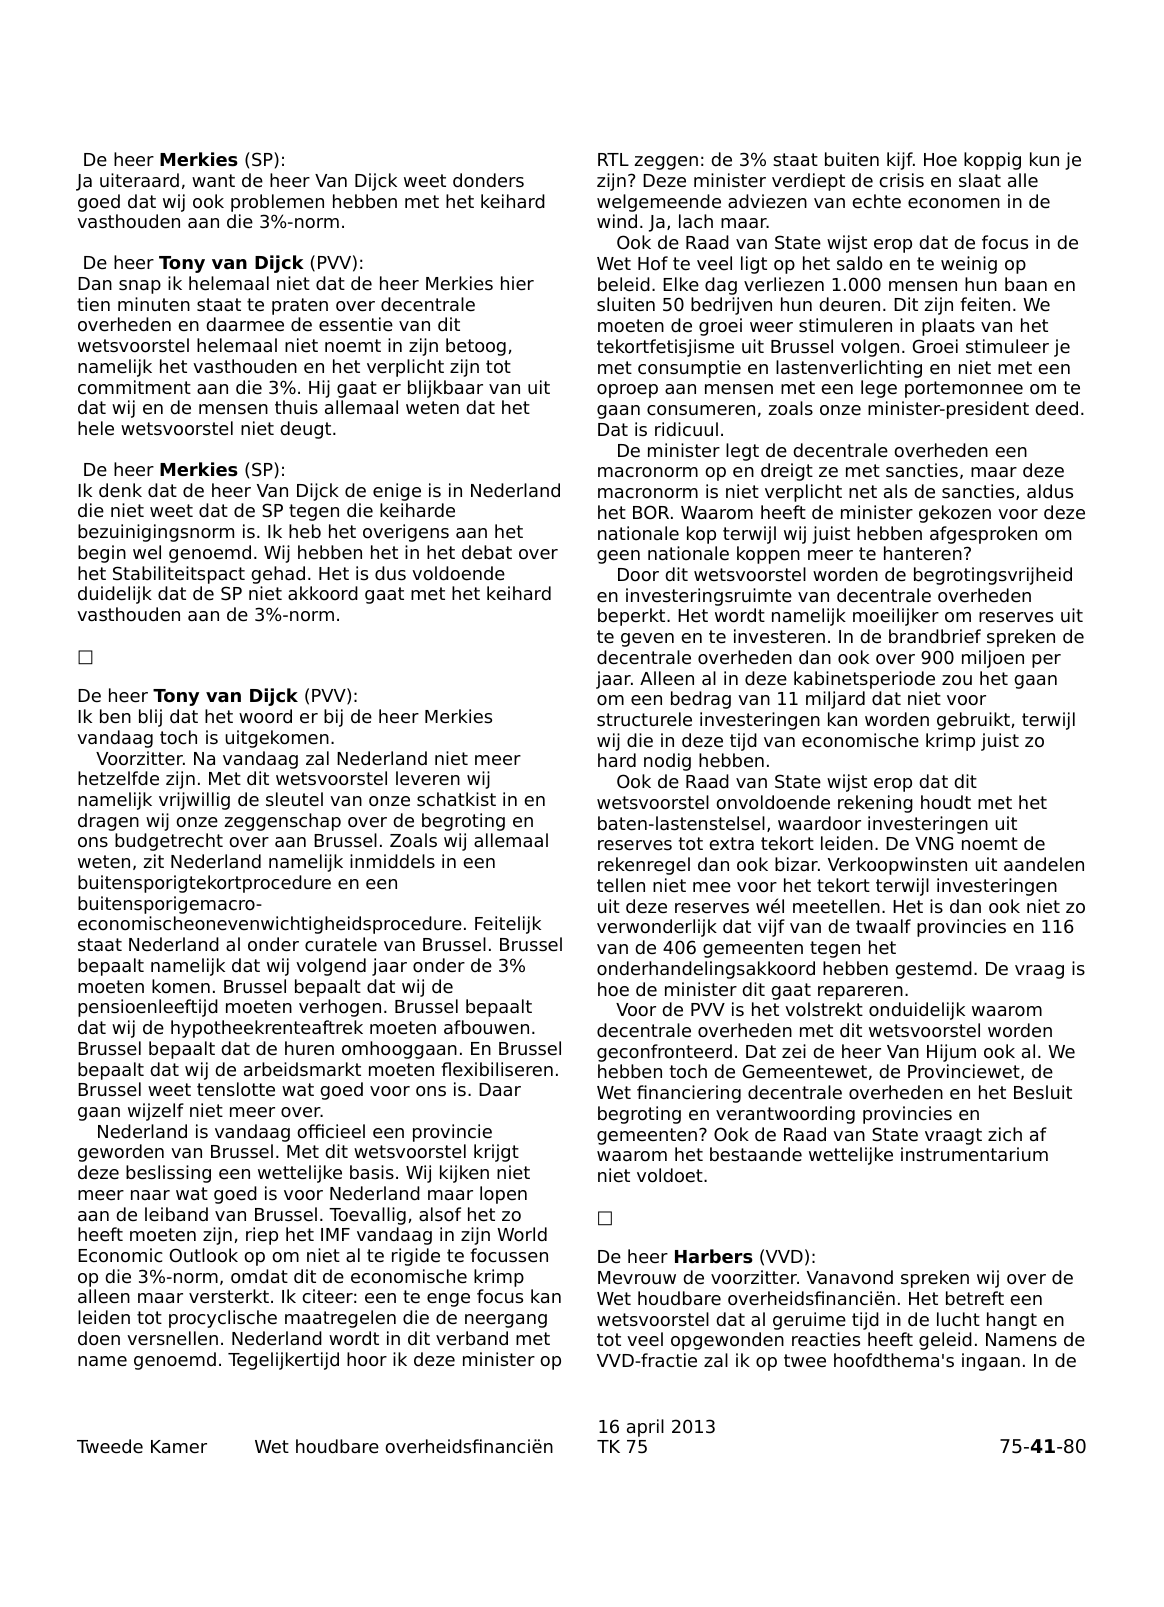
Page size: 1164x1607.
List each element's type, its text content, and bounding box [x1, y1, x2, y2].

text Nederland is vandaag officieel een provincie geworden van Brussel. Met dit wetsvoorstel krijgt deze beslissing een wettelijke basis. Wij kijken niet meer naar wat goed is voor Nederland maar lopen aan de leiband van Brussel. Toevallig, alsof het zo heeft moeten zijn, riep het IMF vandaag in zijn World Economic Outlook op om niet al te rigide te focussen op die 3%-norm, omdat dit de economische krimp alleen maar versterkt. Ik citeer: een te enge focus kan leiden tot procyclische maatregelen die de neergang doen versnellen. Nederland wordt in dit verband met name genoemd. Tegelijkertijd hoor ik deze minister op [77, 1122, 567, 1370]
text Voor de PVV is het volstrekt onduidelijk waarom decentrale overheden met dit wetsvoorstel worden geconfronteerd. Dat zei de heer Van Hijum ook al. We hebben toch de Gemeentewet, de Provinciewet, de Wet financiering decentrale overheden en het Besluit begroting en verantwoording provincies en gemeenten? Ook de Raad van State vraagt zich af waarom het bestaande wettelijke instrumentarium niet voldoet. [596, 1000, 1087, 1187]
text De heer Merkies (SP): [77, 460, 567, 480]
text Ook de Raad van State wijst erop dat de focus in de Wet Hof te veel ligt op het saldo en te weinig op beleid. Elke dag verliezen 1.000 mensen hun baan en sluiten 50 bedrijven hun deuren. Dit zijn feiten. We moeten de groei weer stimuleren in plaats van het tekortfetisjisme uit Brussel volgen. Groei stimuleer je met consumptie en lastenverlichting en niet met een oproep aan mensen met een lege portemonnee om te gaan consumeren, zoals onze minister-president deed. Dat is ridicuul. [596, 233, 1087, 440]
text Door dit wetsvoorstel worden de begrotingsvrijheid en investeringsruimte van decentrale overheden beperkt. Het wordt namelijk moeilijker om reserves uit te geven en te investeren. In de brandbrief spreken de decentrale overheden dan ook over 900 miljoen per jaar. Alleen al in deze kabinetsperiode zou het gaan om een bedrag van 11 miljard dat niet voor structurele investeringen kan worden gebruikt, terwijl wij die in deze tijd van economische krimp juist zo hard nodig hebben. [596, 565, 1087, 772]
text Voorzitter. Na vandaag zal Nederland niet meer hetzelfde zijn. Met dit wetsvoorstel leveren wij namelijk vrijwillig de sleutel van onze schatkist in en dragen wij onze zeggenschap over de begroting en ons budgetrecht over aan Brussel. Zoals wij allemaal weten, zit Nederland namelijk inmiddels in een buitensporigtekortprocedure en een buitensporigemacro-economischeonevenwichtigheidsprocedure. Feitelijk staat Nederland al onder curatele van Brussel. Brussel bepaalt namelijk dat wij volgend jaar onder de 3% moeten komen. Brussel bepaalt dat wij de pensioenleeftijd moeten verhogen. Brussel bepaalt dat wij de hypotheekrenteaftrek moeten afbouwen. Brussel bepaalt dat de huren omhooggaan. En Brussel bepaalt dat wij de arbeidsmarkt moeten flexibiliseren. Brussel weet tenslotte wat goed voor ons is. Daar gaan wijzelf niet meer over. [77, 748, 567, 1122]
text Ik denk dat de heer Van Dijck de enige is in Nederland die niet weet dat de SP tegen die keiharde bezuinigingsnorm is. Ik heb het overigens aan het begin wel genoemd. Wij hebben het in het debat over het Stabiliteitspact gehad. Het is dus voldoende duidelijk dat de SP niet akkoord gaat met het keihard vasthouden aan de 3%-norm. [77, 480, 567, 626]
text De heer Merkies (SP): [77, 150, 567, 171]
text De minister legt de decentrale overheden een macronorm op en dreigt ze met sancties, maar deze macronorm is niet verplicht net als de sancties, aldus het BOR. Waarom heeft de minister gekozen voor deze nationale kop terwijl wij juist hebben afgesproken om geen nationale koppen meer te hanteren? [596, 440, 1087, 565]
text □ [77, 646, 567, 666]
text Dan snap ik helemaal niet dat de heer Merkies hier tien minuten staat te praten over decentrale overheden en daarmee de essentie van dit wetsvoorstel helemaal niet noemt in zijn betoog, namelijk het vasthouden en het verplicht zijn tot commitment aan die 3%. Hij gaat er blijkbaar van uit dat wij en de mensen thuis allemaal weten dat het hele wetsvoorstel niet deugt. [77, 274, 567, 440]
text Ook de Raad van State wijst erop dat dit wetsvoorstel onvoldoende rekening houdt met het baten-lastenstelsel, waardoor investeringen uit reserves tot extra tekort leiden. De VNG noemt de rekenregel dan ook bizar. Verkoopwinsten uit aandelen tellen niet mee voor het tekort terwijl investeringen uit deze reserves wél meetellen. Het is dan ook niet zo verwonderlijk dat vijf van de twaalf provincies en 116 van de 406 gemeenten tegen het onderhandelingsakkoord hebben gestemd. De vraag is hoe de minister dit gaat repareren. [596, 772, 1087, 1000]
text RTL zeggen: de 3% staat buiten kijf. Hoe koppig kun je zijn? Deze minister verdiept de crisis en slaat alle welgemeende adviezen van echte economen in de wind. Ja, lach maar. [596, 150, 1087, 233]
text Ik ben blij dat het woord er bij de heer Merkies vandaag toch is uitgekomen. [77, 707, 567, 748]
text □ [596, 1207, 1087, 1227]
text Mevrouw de voorzitter. Vanavond spreken wij over de Wet houdbare overheidsfinanciën. Het betreft een wetsvoorstel dat al geruime tijd in de lucht hangt en tot veel opgewonden reacties heeft geleid. Namens de VVD-fractie zal ik op twee hoofdthema's ingaan. In de [596, 1268, 1087, 1372]
text De heer Tony van Dijck (PVV): [77, 253, 567, 274]
text De heer Tony van Dijck (PVV): [77, 686, 567, 707]
text Ja uiteraard, want de heer Van Dijck weet donders goed dat wij ook problemen hebben met het keihard vasthouden aan die 3%-norm. [77, 171, 567, 233]
text De heer Harbers (VVD): [596, 1247, 1087, 1268]
